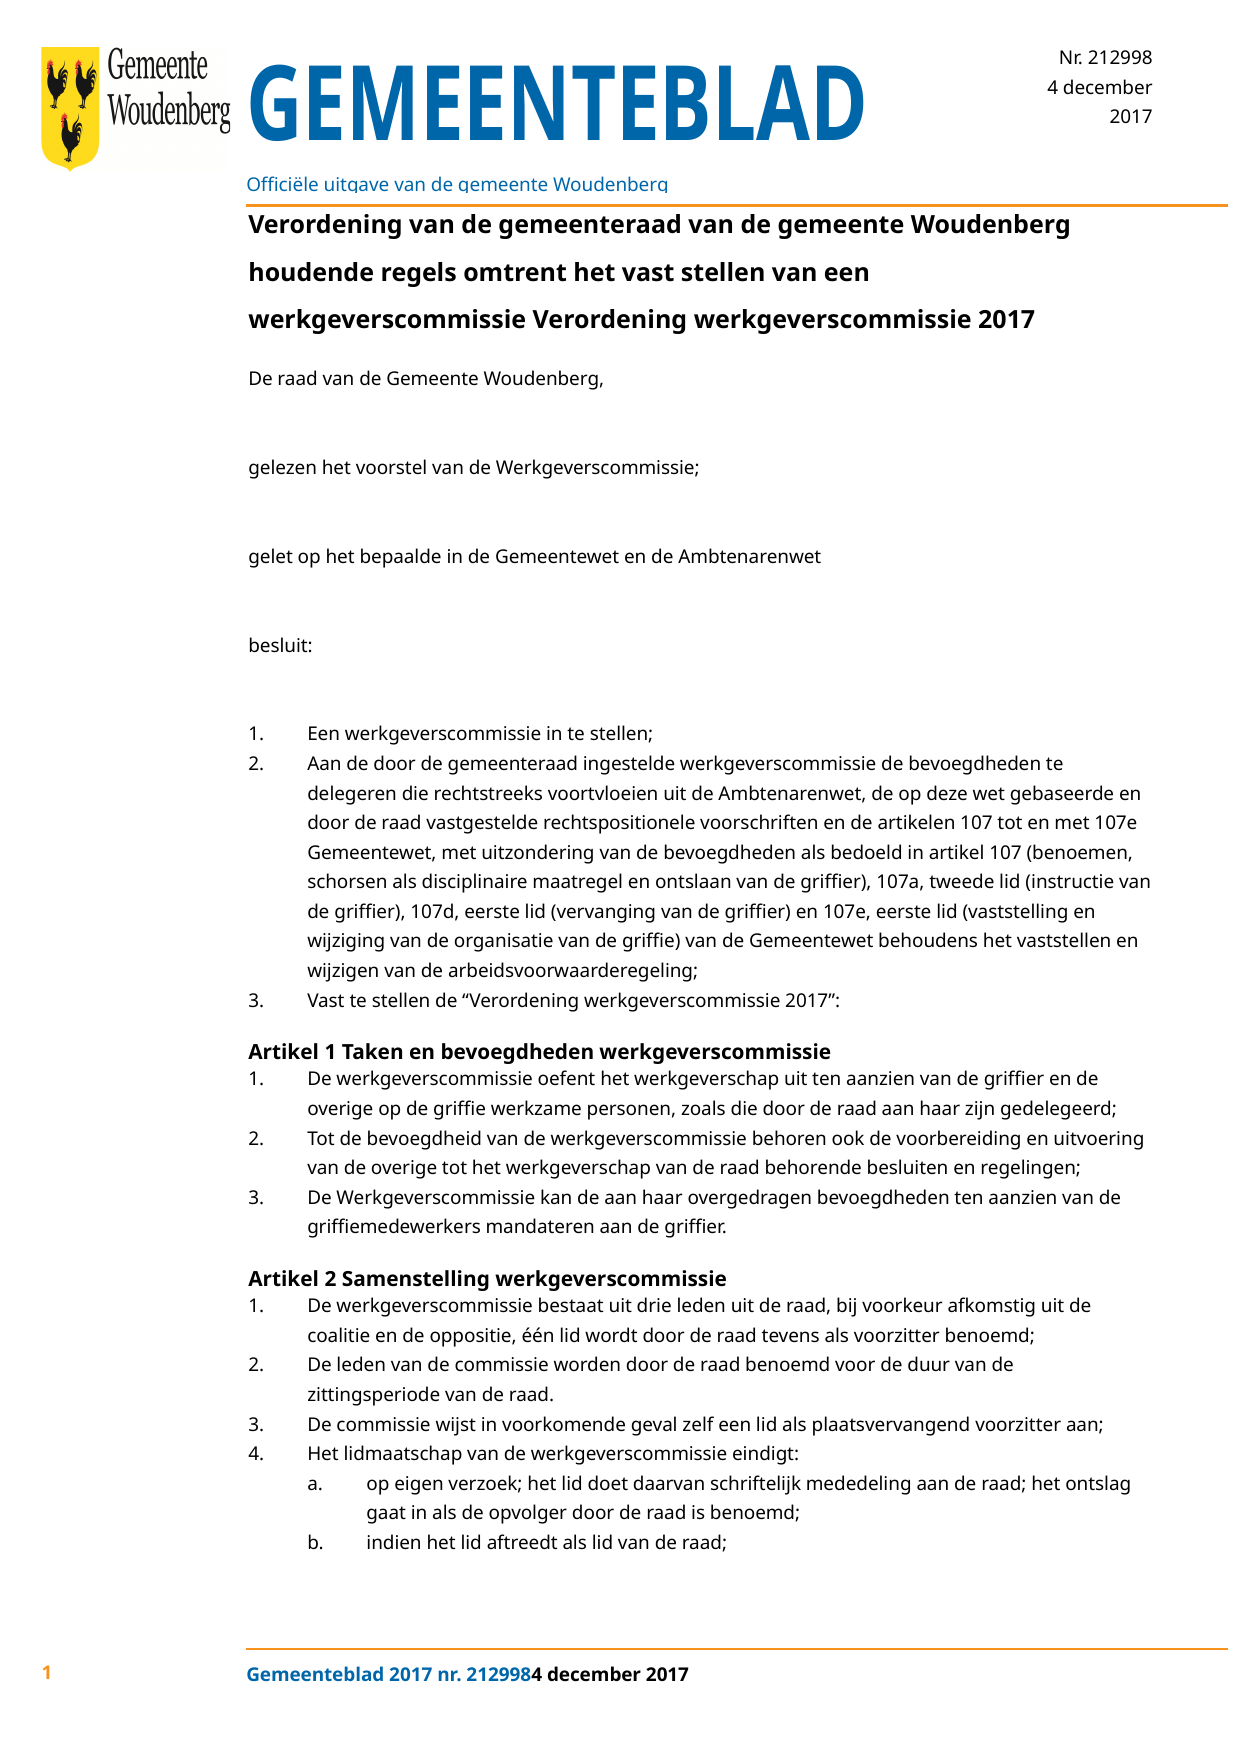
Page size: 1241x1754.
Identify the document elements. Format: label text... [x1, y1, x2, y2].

picture [41, 47, 231, 172]
list De werkgeverscommissie oefent het werkgeverschap uit ten aanzien van de griffier en de overige op de griffie werkzame personen, zoals die door de raad aan haar zijn gedelegeerd; [248, 1066, 1152, 1121]
list De leden van de commissie worden door de raad benoemd voor de duur van de zittingsperiode van de raad. [248, 1352, 1152, 1407]
text Artikel 1 Taken en bevoegdheden werkgeverscommissie [248, 1037, 1152, 1066]
list De werkgeverscommissie bestaat uit drie leden uit de raad, bij voorkeur afkomstig uit de coalitie en de oppositie, één lid wordt door de raad tevens als voorzitter benoemd; [248, 1292, 1152, 1348]
text De raad van de Gemeente Woudenberg, [248, 366, 1152, 391]
list De Werkgeverscommissie kan de aan haar overgedragen bevoegdheden ten aanzien van de griffiemedewerkers mandateren aan de griffier. [248, 1184, 1152, 1239]
list De commissie wijst in voorkomende geval zelf een lid als plaatsvervangend voorzitter aan; [248, 1411, 1152, 1436]
list Een werkgeverscommissie in te stellen; [248, 721, 1152, 746]
text Artikel 2 Samenstelling werkgeverscommissie [248, 1264, 1152, 1292]
list Vast te stellen de “Verordening werkgeverscommissie 2017”: [248, 987, 1152, 1012]
text gelet op het bepaalde in de Gemeentewet en de Ambtenarenwet [248, 543, 1152, 569]
list Tot de bevoegdheid van de werkgeverscommissie behoren ook de voorbereiding en uitvoering van de overige tot het werkgeverschap van de raad behorende besluiten en regelingen; [248, 1125, 1152, 1180]
list op eigen verzoek; het lid doet daarvan schriftelijk mededeling aan de raad; het ontslag gaat in als de opvolger door de raad is benoemd; [307, 1470, 1152, 1525]
list Aan de door de gemeenteraad ingestelde werkgeverscommissie de bevoegdheden te delegeren die rechtstreeks voortvloeien uit de Ambtenarenwet, de op deze wet gebaseerde en door de raad vastgestelde rechtspositionele voorschriften en de artikelen 107 tot en met 107e Gemeentewet, met uitzondering van de bevoegdheden als bedoeld in artikel 107 (benoemen, schorsen als disciplinaire maatregel en ontslaan van de griffier), 107a, tweede lid (instructie van de griffier), 107d, eerste lid (vervanging van de griffier) en 107e, eerste lid (vaststelling en wijziging van de organisatie van de griffie) van de Gemeentewet behoudens het vaststellen en wijzigen van de arbeidsvoorwaarderegeling; [248, 750, 1152, 983]
text gelezen het voorstel van de Werkgeverscommissie; [248, 454, 1152, 480]
text Verordening van de gemeenteraad van de gemeente Woudenberg houdende regels omtrent het vast stellen van een werkgeverscommissie Verordening werkgeverscommissie 2017 [248, 207, 1152, 336]
list indien het lid aftreedt als lid van de raad; [307, 1529, 1152, 1555]
text besluit: [248, 632, 1152, 657]
list Het lidmaatschap van de werkgeverscommissie eindigt: [248, 1440, 1152, 1466]
